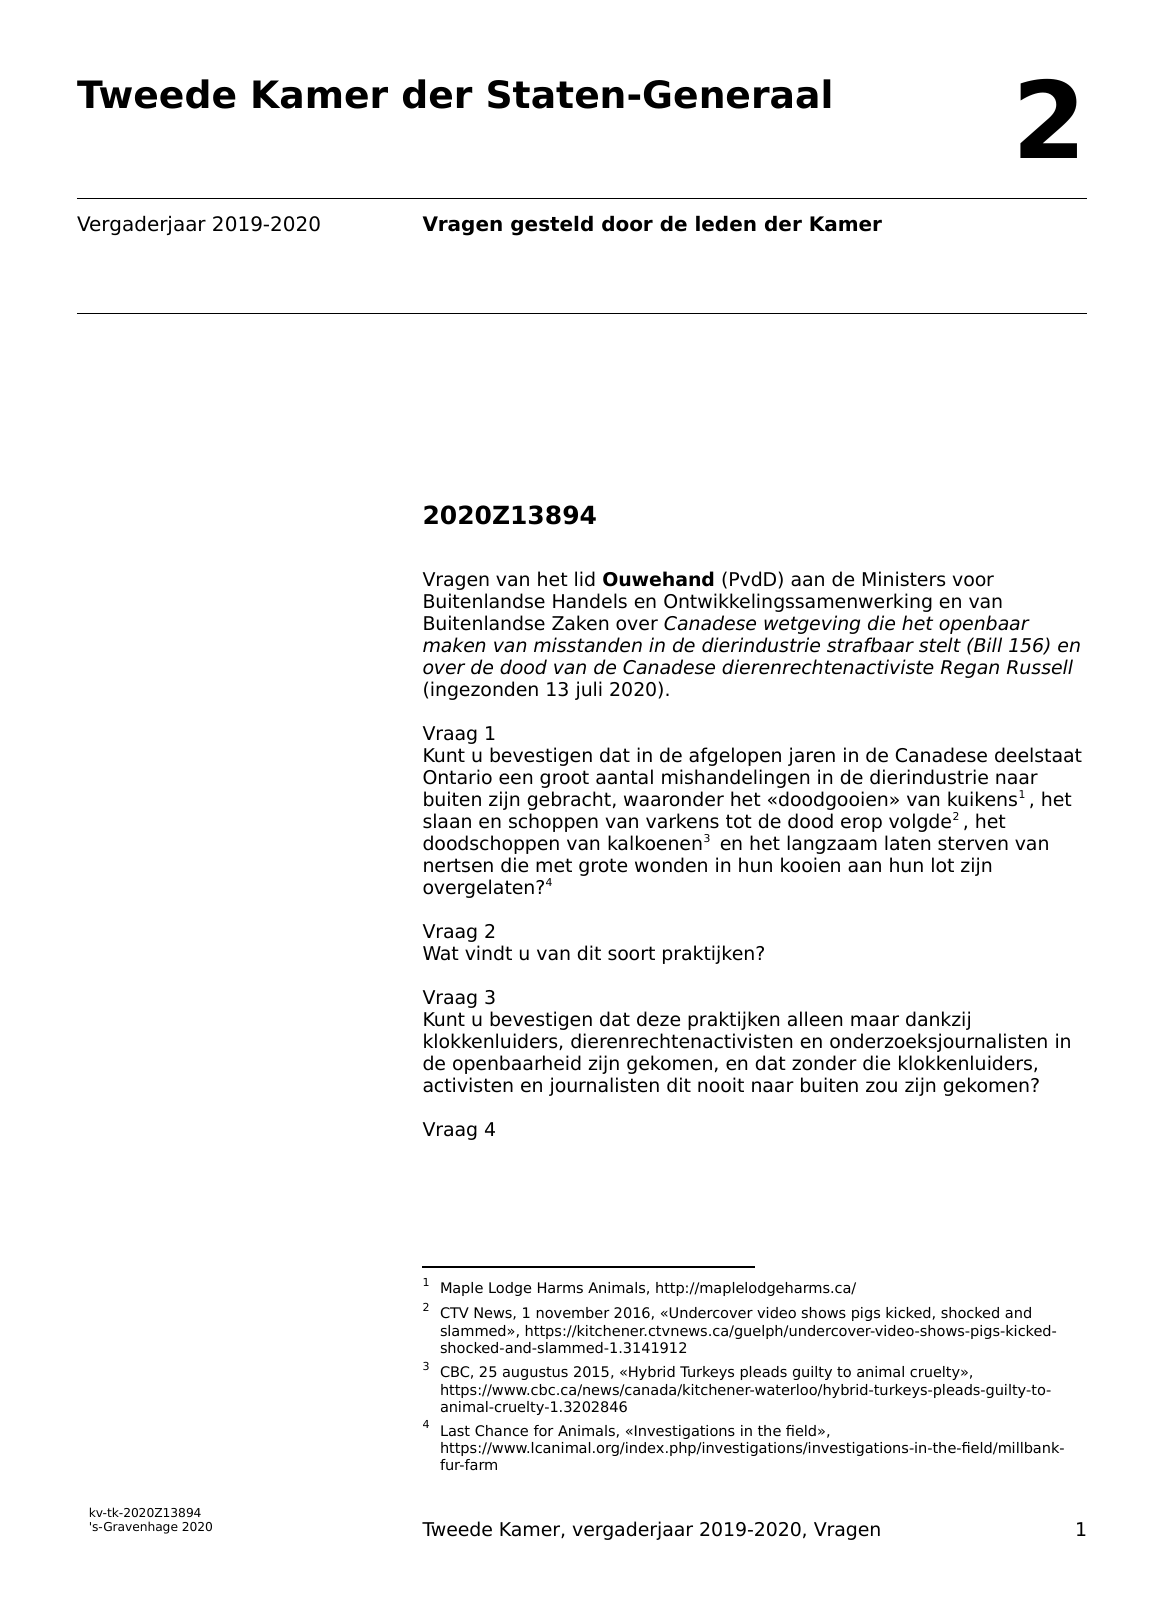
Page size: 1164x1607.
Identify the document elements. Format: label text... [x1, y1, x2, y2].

text Maple Lodge Harms Animals, http://maplelodgeharms.ca/ [422, 1276, 1087, 1298]
table_header Tweede Kamer der Staten-Generaal [77, 59, 886, 198]
text Wat vindt u van dit soort praktijken? [422, 943, 1087, 965]
table_header 2 [886, 59, 1087, 198]
text 2020Z13894 [422, 501, 1087, 531]
text CTV News, 1 november 2016, «Undercover video shows pigs kicked, shocked and slammed», https://kitchener.ctvnews.ca/guelph/undercover-video-shows-pigs-kicked-shocked-and-slammed-1.3141912 [422, 1301, 1087, 1357]
text Last Chance for Animals, «Investigations in the field», https://www.lcanimal.org/index.php/investigations/investigations-in-the-field/millbank-fur-farm [422, 1418, 1087, 1474]
text 's-Gravenhage 2020 [88, 1520, 323, 1534]
text Kunt u bevestigen dat deze praktijken alleen maar dankzij klokkenluiders, dierenrechtenactivisten en onderzoeksjournalisten in de openbaarheid zijn gekomen, en dat zonder die klokkenluiders, activisten en journalisten dit nooit naar buiten zou zijn gekomen? [422, 1009, 1087, 1097]
text Kunt u bevestigen dat in de afgelopen jaren in de Canadese deelstaat Ontario een groot aantal mishandelingen in de dierindustrie naar buiten zijn gebracht, waaronder het «doodgooien» van kuikens, het slaan en schoppen van varkens tot de dood erop volgde, het doodschoppen van kalkoenen en het langzaam laten sterven van nertsen die met grote wonden in hun kooien aan hun lot zijn overgelaten? [422, 745, 1087, 899]
text Vraag 2 [422, 921, 1087, 943]
table_cell Vragen gesteld door de leden der Kamer [422, 199, 1087, 313]
table_cell Vergaderjaar 2019-2020 [77, 199, 422, 313]
text Vragen van het lid Ouwehand (PvdD) aan de Ministers voor Buitenlandse Handels en Ontwikkelingssamenwerking en van Buitenlandse Zaken over Canadese wetgeving die het openbaar maken van misstanden in de dierindustrie strafbaar stelt (Bill 156) en over de dood van de Canadese dierenrechtenactiviste Regan Russell (ingezonden 13 juli 2020). [422, 569, 1087, 701]
text CBC, 25 augustus 2015, «Hybrid Turkeys pleads guilty to animal cruelty», https://www.cbc.ca/news/canada/kitchener-waterloo/hybrid-turkeys-pleads-guilty-to-animal-cruelty-1.3202846 [422, 1360, 1087, 1416]
text Vraag 3 [422, 987, 1087, 1009]
text Vraag 4 [422, 1119, 1087, 1141]
text kv-tk-2020Z13894 [88, 1506, 323, 1520]
text Vraag 1 [422, 723, 1087, 745]
